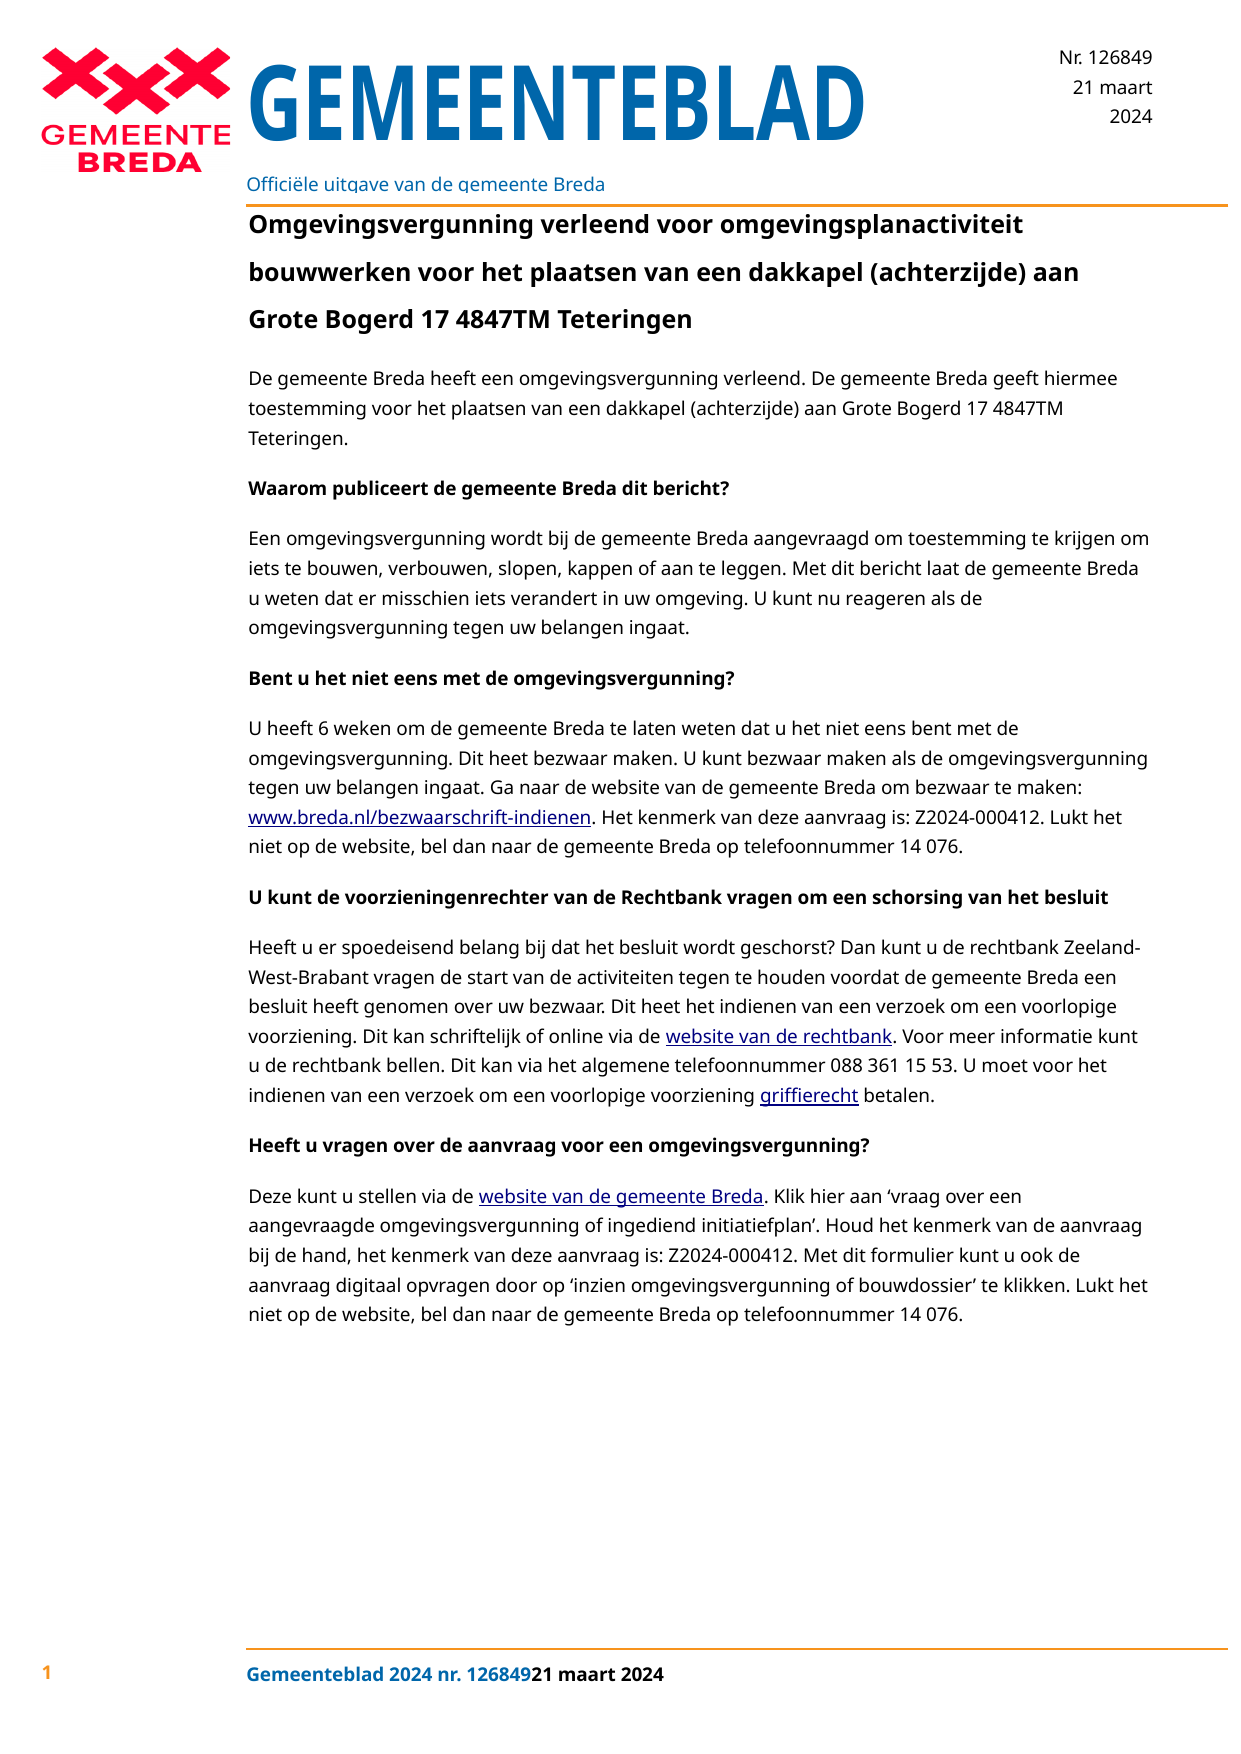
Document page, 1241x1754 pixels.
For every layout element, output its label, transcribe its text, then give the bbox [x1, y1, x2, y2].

text Een omgevingsvergunning wordt bij de gemeente Breda aangevraagd om toestemming te krijgen om iets te bouwen, verbouwen, slopen, kappen of aan te leggen. Met dit bericht laat de gemeente Breda u weten dat er misschien iets verandert in uw omgeving. U kunt nu reageren als de omgevingsvergunning tegen uw belangen ingaat. [248, 526, 1152, 640]
text U heeft 6 weken om de gemeente Breda te laten weten dat u het niet eens bent met de omgevingsvergunning. Dit heet bezwaar maken. U kunt bezwaar maken als de omgevingsvergunning tegen uw belangen ingaat. Ga naar de website van de gemeente Breda om bezwaar te maken: www.breda.nl/bezwaarschrift-indienen. Het kenmerk van deze aanvraag is: Z2024-000412. Lukt het niet op de website, bel dan naar de gemeente Breda op telefoonnummer 14 076. [248, 715, 1152, 859]
text Omgevingsvergunning verleend voor omgevingsplanactiviteit bouwwerken voor het plaatsen van een dakkapel (achterzijde) aan Grote Bogerd 17 4847TM Teteringen [248, 207, 1152, 336]
text Heeft u er spoedeisend belang bij dat het besluit wordt geschorst? Dan kunt u de rechtbank Zeeland-West-Brabant vragen de start van de activiteiten tegen te houden voordat de gemeente Breda een besluit heeft genomen over uw bezwaar. Dit heet het indienen van een verzoek om een voorlopige voorziening. Dit kan schriftelijk of online via de website van de rechtbank. Voor meer informatie kunt u de rechtbank bellen. Dit kan via het algemene telefoonnummer 088 361 15 53. U moet voor het indienen van een verzoek om een voorlopige voorziening griffierecht betalen. [248, 934, 1152, 1108]
text Heeft u vragen over de aanvraag voor een omgevingsvergunning? [248, 1133, 1152, 1158]
text Waarom publiceert de gemeente Breda dit bericht? [248, 475, 1152, 501]
picture [41, 47, 231, 172]
text De gemeente Breda heeft een omgevingsvergunning verleend. De gemeente Breda geeft hiermee toestemming voor het plaatsen van een dakkapel (achterzijde) aan Grote Bogerd 17 4847TM Teteringen. [248, 366, 1152, 450]
text Bent u het niet eens met de omgevingsvergunning? [248, 665, 1152, 690]
text Deze kunt u stellen via de website van de gemeente Breda. Klik hier aan ‘vraag over een aangevraagde omgevingsvergunning of ingediend initiatiefplan’. Houd het kenmerk van de aanvraag bij de hand, het kenmerk van deze aanvraag is: Z2024-000412. Met dit formulier kunt u ook de aanvraag digitaal opvragen door op ‘inzien omgevingsvergunning of bouwdossier’ te klikken. Lukt het niet op de website, bel dan naar de gemeente Breda op telefoonnummer 14 076. [248, 1183, 1152, 1327]
text U kunt de voorzieningenrechter van de Rechtbank vragen om een schorsing van het besluit [248, 884, 1152, 909]
